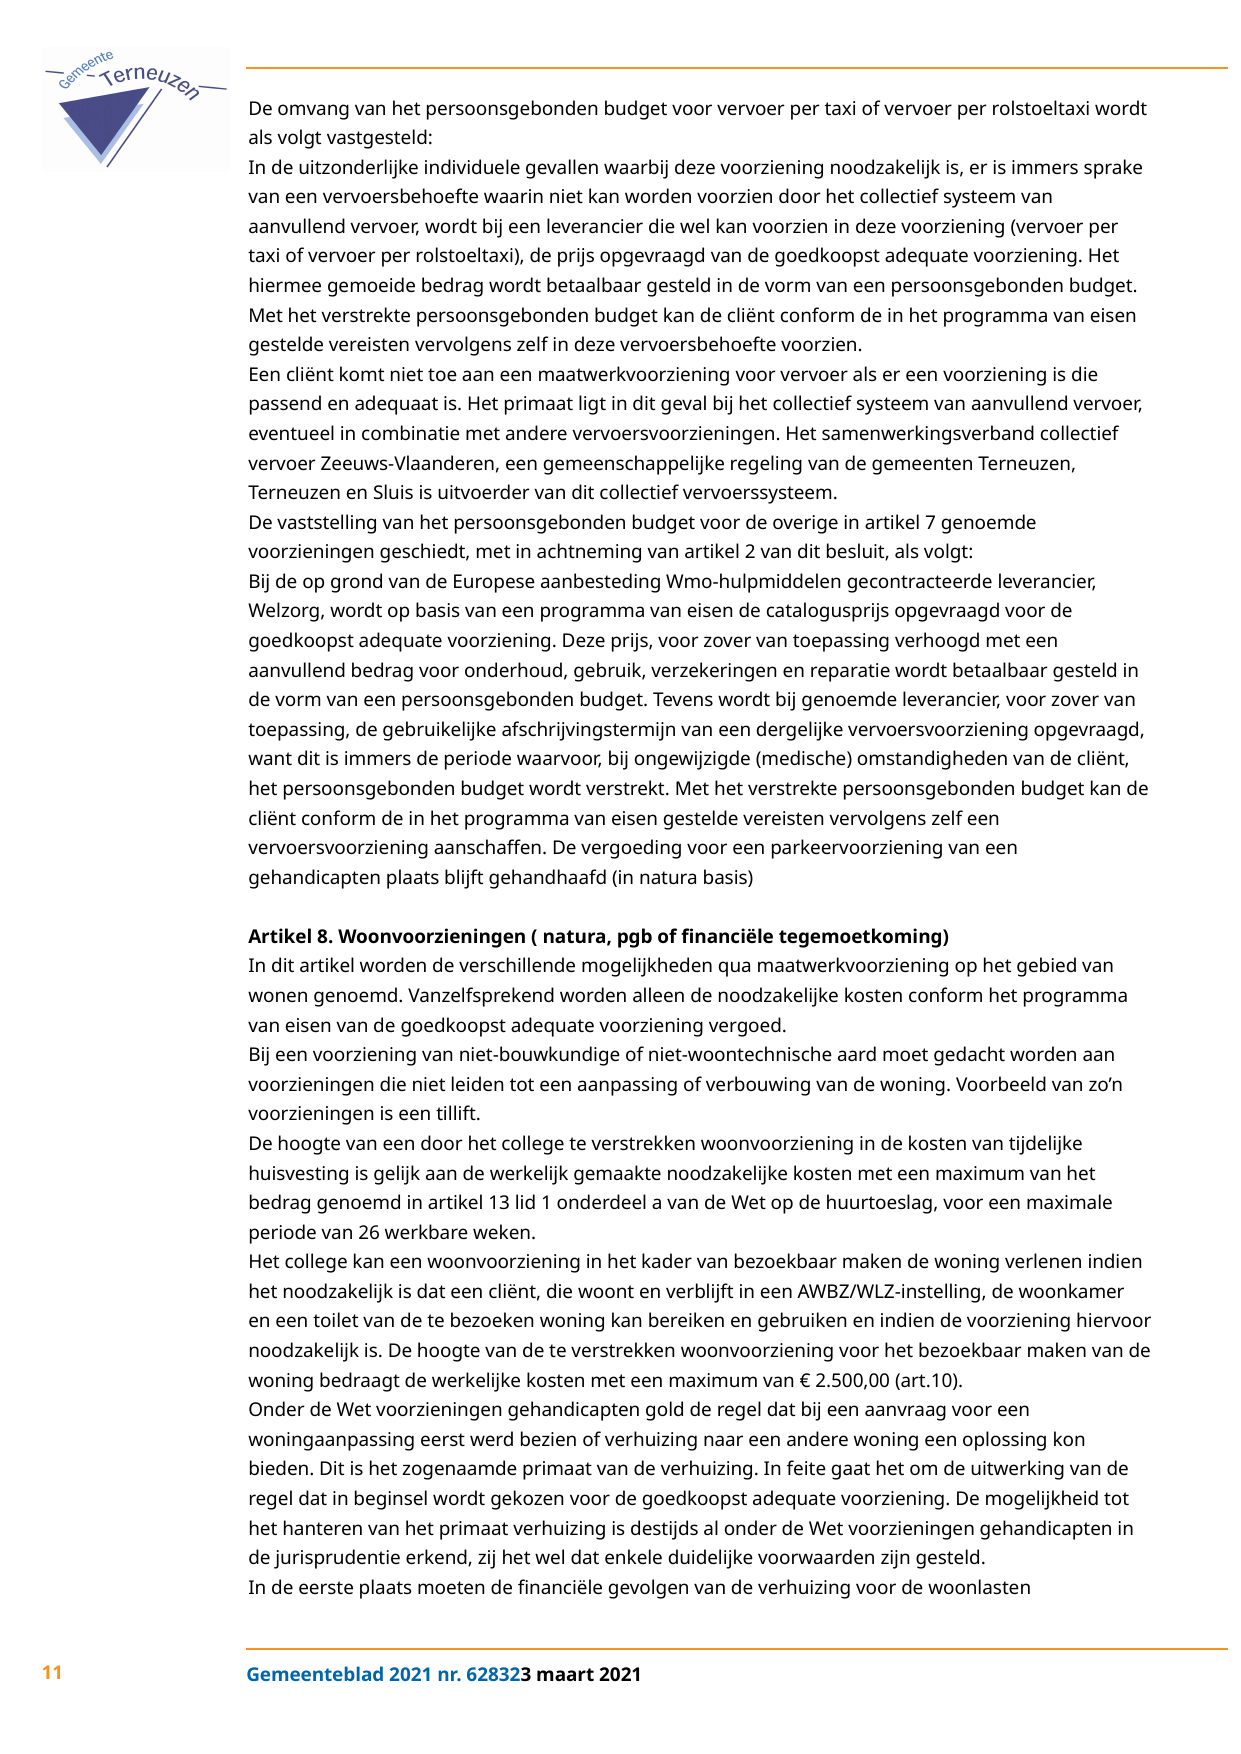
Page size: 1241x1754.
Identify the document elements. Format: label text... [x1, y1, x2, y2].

text De omvang van het persoonsgebonden budget voor vervoer per taxi of vervoer per rolstoeltaxi wordt als volgt vastgesteld: [248, 95, 1152, 150]
text Artikel 8. Woonvoorzieningen ( natura, pgb of financiële tegemoetkoming) [248, 923, 1152, 949]
text In de uitzonderlijke individuele gevallen waarbij deze voorziening noodzakelijk is, er is immers sprake van een vervoersbehoefte waarin niet kan worden voorzien door het collectief systeem van aanvullend vervoer, wordt bij een leverancier die wel kan voorzien in deze voorziening (vervoer per taxi of vervoer per rolstoeltaxi), de prijs opgevraagd van de goedkoopst adequate voorziening. Het hiermee gemoeide bedrag wordt betaalbaar gesteld in de vorm van een persoonsgebonden budget. Met het verstrekte persoonsgebonden budget kan de cliënt conform de in het programma van eisen gestelde vereisten vervolgens zelf in deze vervoersbehoefte voorzien. [248, 154, 1152, 357]
text Een cliënt komt niet toe aan een maatwerkvoorziening voor vervoer als er een voorziening is die passend en adequaat is. Het primaat ligt in dit geval bij het collectief systeem van aanvullend vervoer, eventueel in combinatie met andere vervoersvoorzieningen. Het samenwerkingsverband collectief vervoer Zeeuws-Vlaanderen, een gemeenschappelijke regeling van de gemeenten Terneuzen, Terneuzen en Sluis is uitvoerder van dit collectief vervoerssysteem. [248, 361, 1152, 505]
text De vaststelling van het persoonsgebonden budget voor de overige in artikel 7 genoemde voorzieningen geschiedt, met in achtneming van artikel 2 van dit besluit, als volgt: [248, 509, 1152, 564]
text In de eerste plaats moeten de financiële gevolgen van de verhuizing voor de woonlasten [248, 1574, 1152, 1600]
text Bij de op grond van de Europese aanbesteding Wmo-hulpmiddelen gecontracteerde leverancier, Welzorg, wordt op basis van een programma van eisen de catalogusprijs opgevraagd voor de goedkoopst adequate voorziening. Deze prijs, voor zover van toepassing verhoogd met een aanvullend bedrag voor onderhoud, gebruik, verzekeringen en reparatie wordt betaalbaar gesteld in de vorm van een persoonsgebonden budget. Tevens wordt bij genoemde leverancier, voor zover van toepassing, de gebruikelijke afschrijvingstermijn van een dergelijke vervoersvoorziening opgevraagd, want dit is immers de periode waarvoor, bij ongewijzigde (medische) omstandigheden van de cliënt, het persoonsgebonden budget wordt verstrekt. Met het verstrekte persoonsgebonden budget kan de cliënt conform de in het programma van eisen gestelde vereisten vervolgens zelf een vervoersvoorziening aanschaffen. De vergoeding voor een parkeervoorziening van een gehandicapten plaats blijft gehandhaafd (in natura basis) [248, 568, 1152, 890]
text De hoogte van een door het college te verstrekken woonvoorziening in de kosten van tijdelijke huisvesting is gelijk aan de werkelijk gemaakte noodzakelijke kosten met een maximum van het bedrag genoemd in artikel 13 lid 1 onderdeel a van de Wet op de huurtoeslag, voor een maximale periode van 26 werkbare weken. [248, 1130, 1152, 1245]
text In dit artikel worden de verschillende mogelijkheden qua maatwerkvoorziening op het gebied van wonen genoemd. Vanzelfsprekend worden alleen de noodzakelijke kosten conform het programma van eisen van de goedkoopst adequate voorziening vergoed. [248, 953, 1152, 1038]
text Bij een voorziening van niet-bouwkundige of niet-woontechnische aard moet gedacht worden aan voorzieningen die niet leiden tot een aanpassing of verbouwing van de woning. Voorbeeld van zo’n voorzieningen is een tillift. [248, 1041, 1152, 1126]
text Het college kan een woonvoorziening in het kader van bezoekbaar maken de woning verlenen indien het noodzakelijk is dat een cliënt, die woont en verblijft in een AWBZ/WLZ-instelling, de woonkamer en een toilet van de te bezoeken woning kan bereiken en gebruiken en indien de voorziening hiervoor noodzakelijk is. De hoogte van de te verstrekken woonvoorziening voor het bezoekbaar maken van de woning bedraagt de werkelijke kosten met een maximum van € 2.500,00 (art.10). [248, 1248, 1152, 1393]
picture [41, 47, 231, 172]
text Onder de Wet voorzieningen gehandicapten gold de regel dat bij een aanvraag voor een woningaanpassing eerst werd bezien of verhuizing naar een andere woning een oplossing kon bieden. Dit is het zogenaamde primaat van de verhuizing. In feite gaat het om de uitwerking van de regel dat in beginsel wordt gekozen voor de goedkoopst adequate voorziening. De mogelijkheid tot het hanteren van het primaat verhuizing is destijds al onder de Wet voorzieningen gehandicapten in de jurisprudentie erkend, zij het wel dat enkele duidelijke voorwaarden zijn gesteld. [248, 1396, 1152, 1570]
